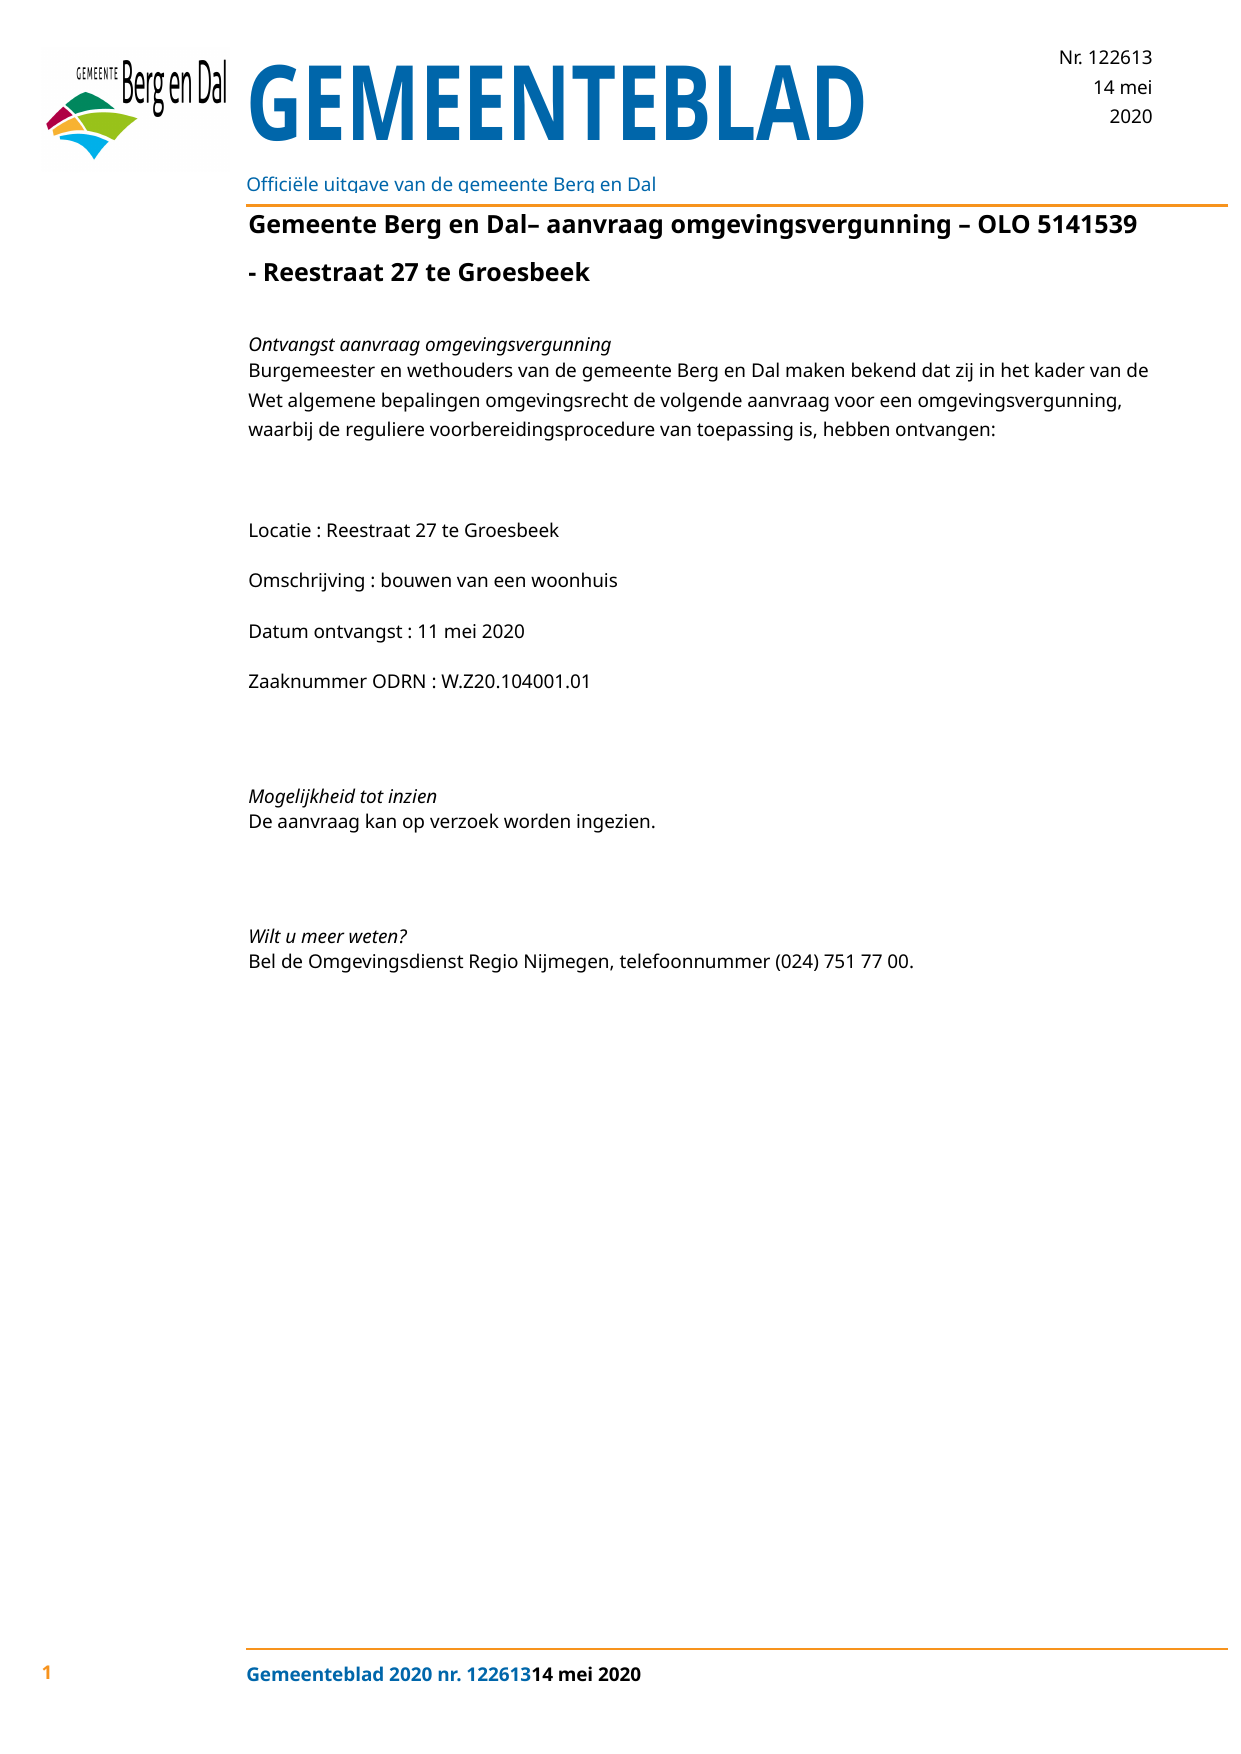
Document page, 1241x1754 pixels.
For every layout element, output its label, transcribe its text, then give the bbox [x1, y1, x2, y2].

text Bel de Omgevingsdienst Regio Nijmegen, telefoonnummer (024) 751 77 00. [248, 949, 1152, 974]
text De aanvraag kan op verzoek worden ingezien. [248, 808, 1152, 834]
text Ontvangst aanvraag omgevingsvergunning [248, 331, 1152, 357]
text Omschrijving : bouwen van een woonhuis [248, 568, 1152, 593]
text Mogelijkheid tot inzien [248, 783, 1152, 808]
text Locatie : Reestraat 27 te Groesbeek [248, 517, 1152, 543]
picture [41, 47, 231, 172]
text Datum ontvangst : 11 mei 2020 [248, 618, 1152, 644]
text Burgemeester en wethouders van de gemeente Berg en Dal maken bekend dat zij in het kader van de Wet algemene bepalingen omgevingsrecht de volgende aanvraag voor een omgevingsvergunning, waarbij de reguliere voorbereidingsprocedure van toepassing is, hebben ontvangen: [248, 357, 1152, 442]
text Zaaknummer ODRN : W.Z20.104001.01 [248, 668, 1152, 694]
text Wilt u meer weten? [248, 923, 1152, 949]
text Gemeente Berg en Dal– aanvraag omgevingsvergunning – OLO 5141539 - Reestraat 27 te Groesbeek [248, 207, 1152, 288]
